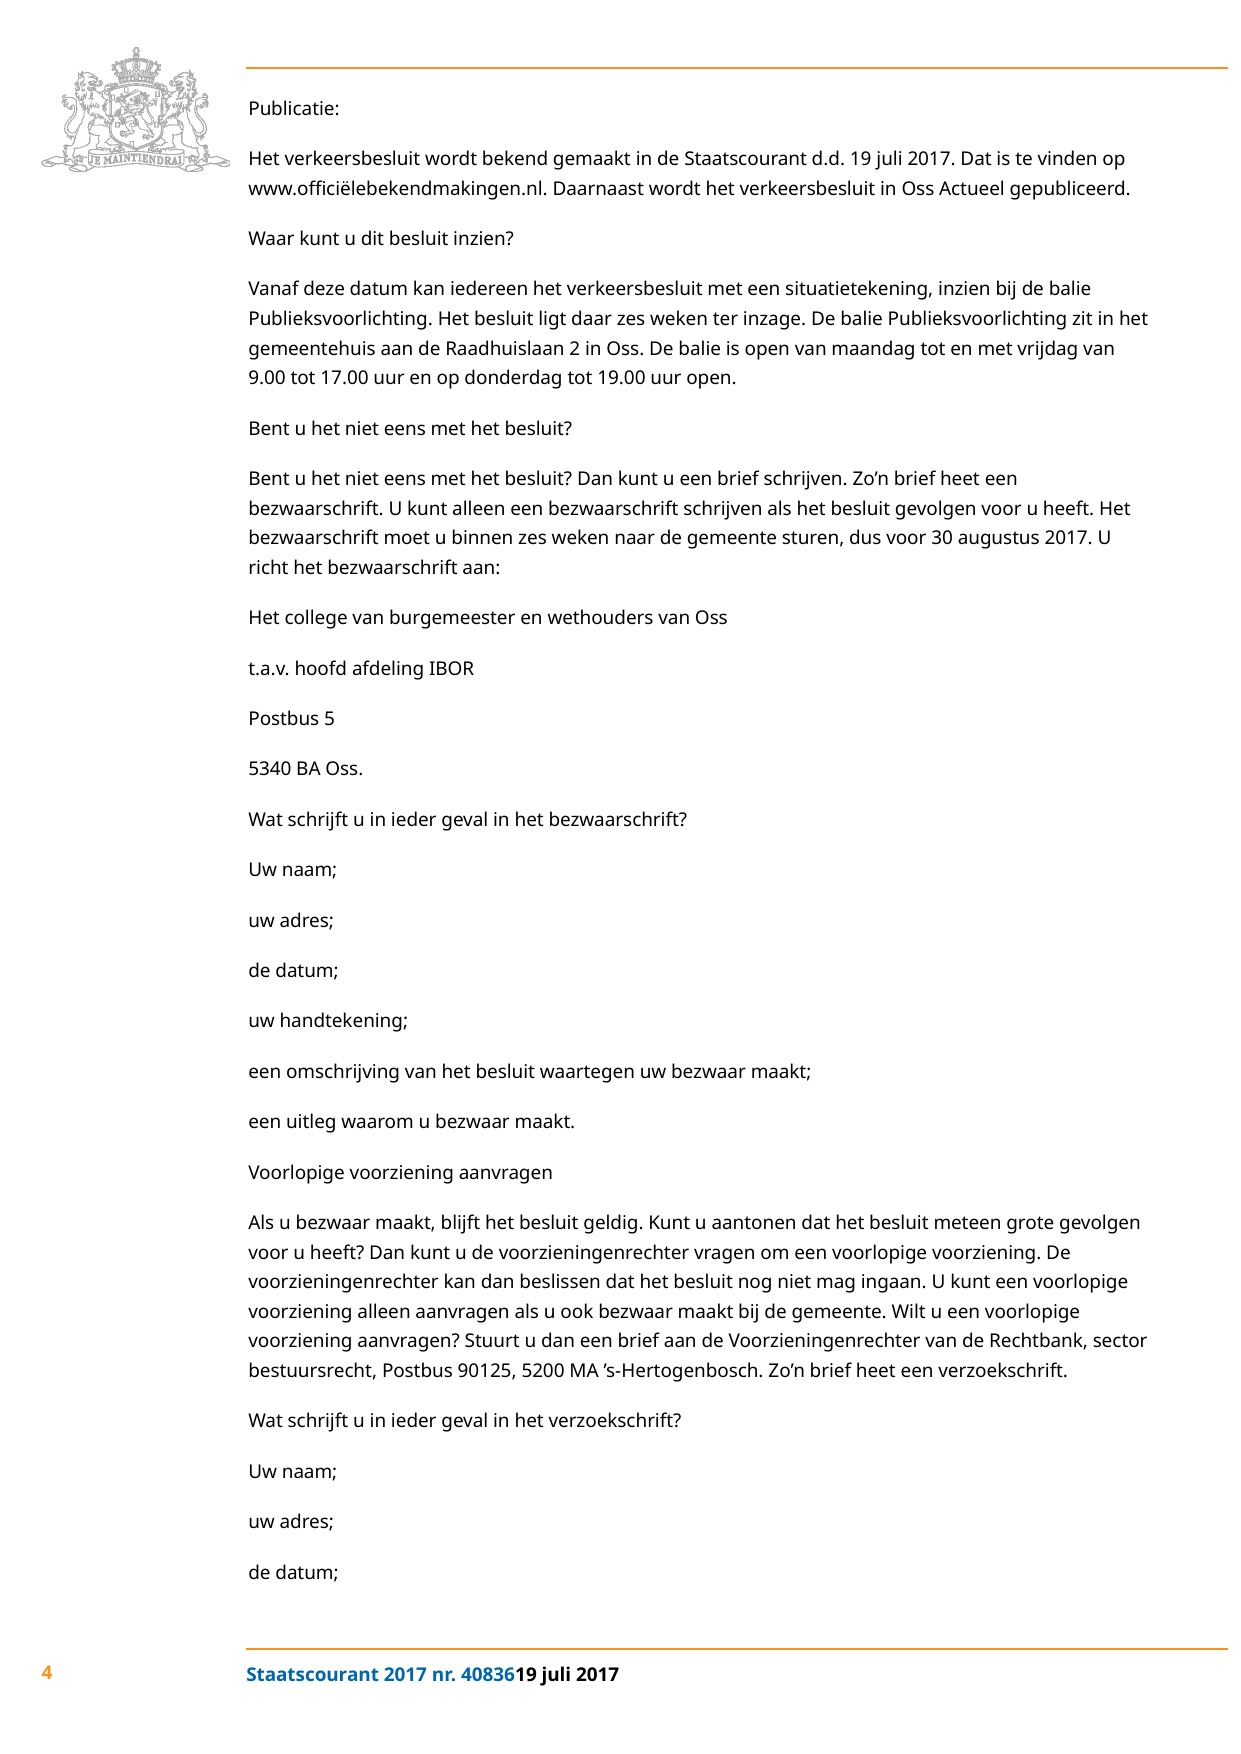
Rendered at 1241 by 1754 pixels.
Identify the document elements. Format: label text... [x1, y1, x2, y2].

text Waar kunt u dit besluit inzien? [248, 225, 1152, 251]
text Wat schrijft u in ieder geval in het verzoekschrift? [248, 1408, 1152, 1433]
text de datum; [248, 1559, 1152, 1585]
text Uw naam; [248, 856, 1152, 882]
text Als u bezwaar maakt, blijft het besluit geldig. Kunt u aantonen dat het besluit meteen grote gevolgen voor u heeft? Dan kunt u de voorzieningenrechter vragen om een voorlopige voorziening. De voorzieningenrechter kan dan beslissen dat het besluit nog niet mag ingaan. U kunt een voorlopige voorziening alleen aanvragen als u ook bezwaar maakt bij de gemeente. Wilt u een voorlopige voorziening aanvragen? Stuurt u dan een brief aan de Voorzieningenrechter van de Rechtbank, sector bestuursrecht, Postbus 90125, 5200 MA ’s-Hertogenbosch. Zo’n brief heet een verzoekschrift. [248, 1209, 1152, 1383]
text Voorlopige voorziening aanvragen [248, 1159, 1152, 1185]
text Het college van burgemeester en wethouders van Oss [248, 604, 1152, 630]
text t.a.v. hoofd afdeling IBOR [248, 655, 1152, 681]
text uw handtekening; [248, 1008, 1152, 1033]
picture [41, 47, 231, 172]
text Publicatie: [248, 95, 1152, 121]
text Bent u het niet eens met het besluit? Dan kunt u een brief schrijven. Zo’n brief heet een bezwaarschrift. U kunt alleen een bezwaarschrift schrijven als het besluit gevolgen voor u heeft. Het bezwaarschrift moet u binnen zes weken naar de gemeente sturen, dus voor 30 augustus 2017. U richt het bezwaarschrift aan: [248, 465, 1152, 580]
text Uw naam; [248, 1458, 1152, 1484]
text de datum; [248, 957, 1152, 983]
text Bent u het niet eens met het besluit? [248, 415, 1152, 441]
text Vanaf deze datum kan iedereen het verkeersbesluit met een situatietekening, inzien bij de balie Publieksvoorlichting. Het besluit ligt daar zes weken ter inzage. De balie Publieksvoorlichting zit in het gemeentehuis aan de Raadhuislaan 2 in Oss. De balie is open van maandag tot en met vrijdag van 9.00 tot 17.00 uur en op donderdag tot 19.00 uur open. [248, 276, 1152, 390]
text uw adres; [248, 907, 1152, 933]
text een omschrijving van het besluit waartegen uw bezwaar maakt; [248, 1058, 1152, 1084]
text een uitleg waarom u bezwaar maakt. [248, 1108, 1152, 1134]
text Postbus 5 [248, 705, 1152, 731]
text Het verkeersbesluit wordt bekend gemaakt in de Staatscourant d.d. 19 juli 2017. Dat is te vinden op www.officiëlebekendmakingen.nl. Daarnaast wordt het verkeersbesluit in Oss Actueel gepubliceerd. [248, 145, 1152, 201]
text 5340 BA Oss. [248, 756, 1152, 781]
text uw adres; [248, 1508, 1152, 1534]
text Wat schrijft u in ieder geval in het bezwaarschrift? [248, 806, 1152, 832]
